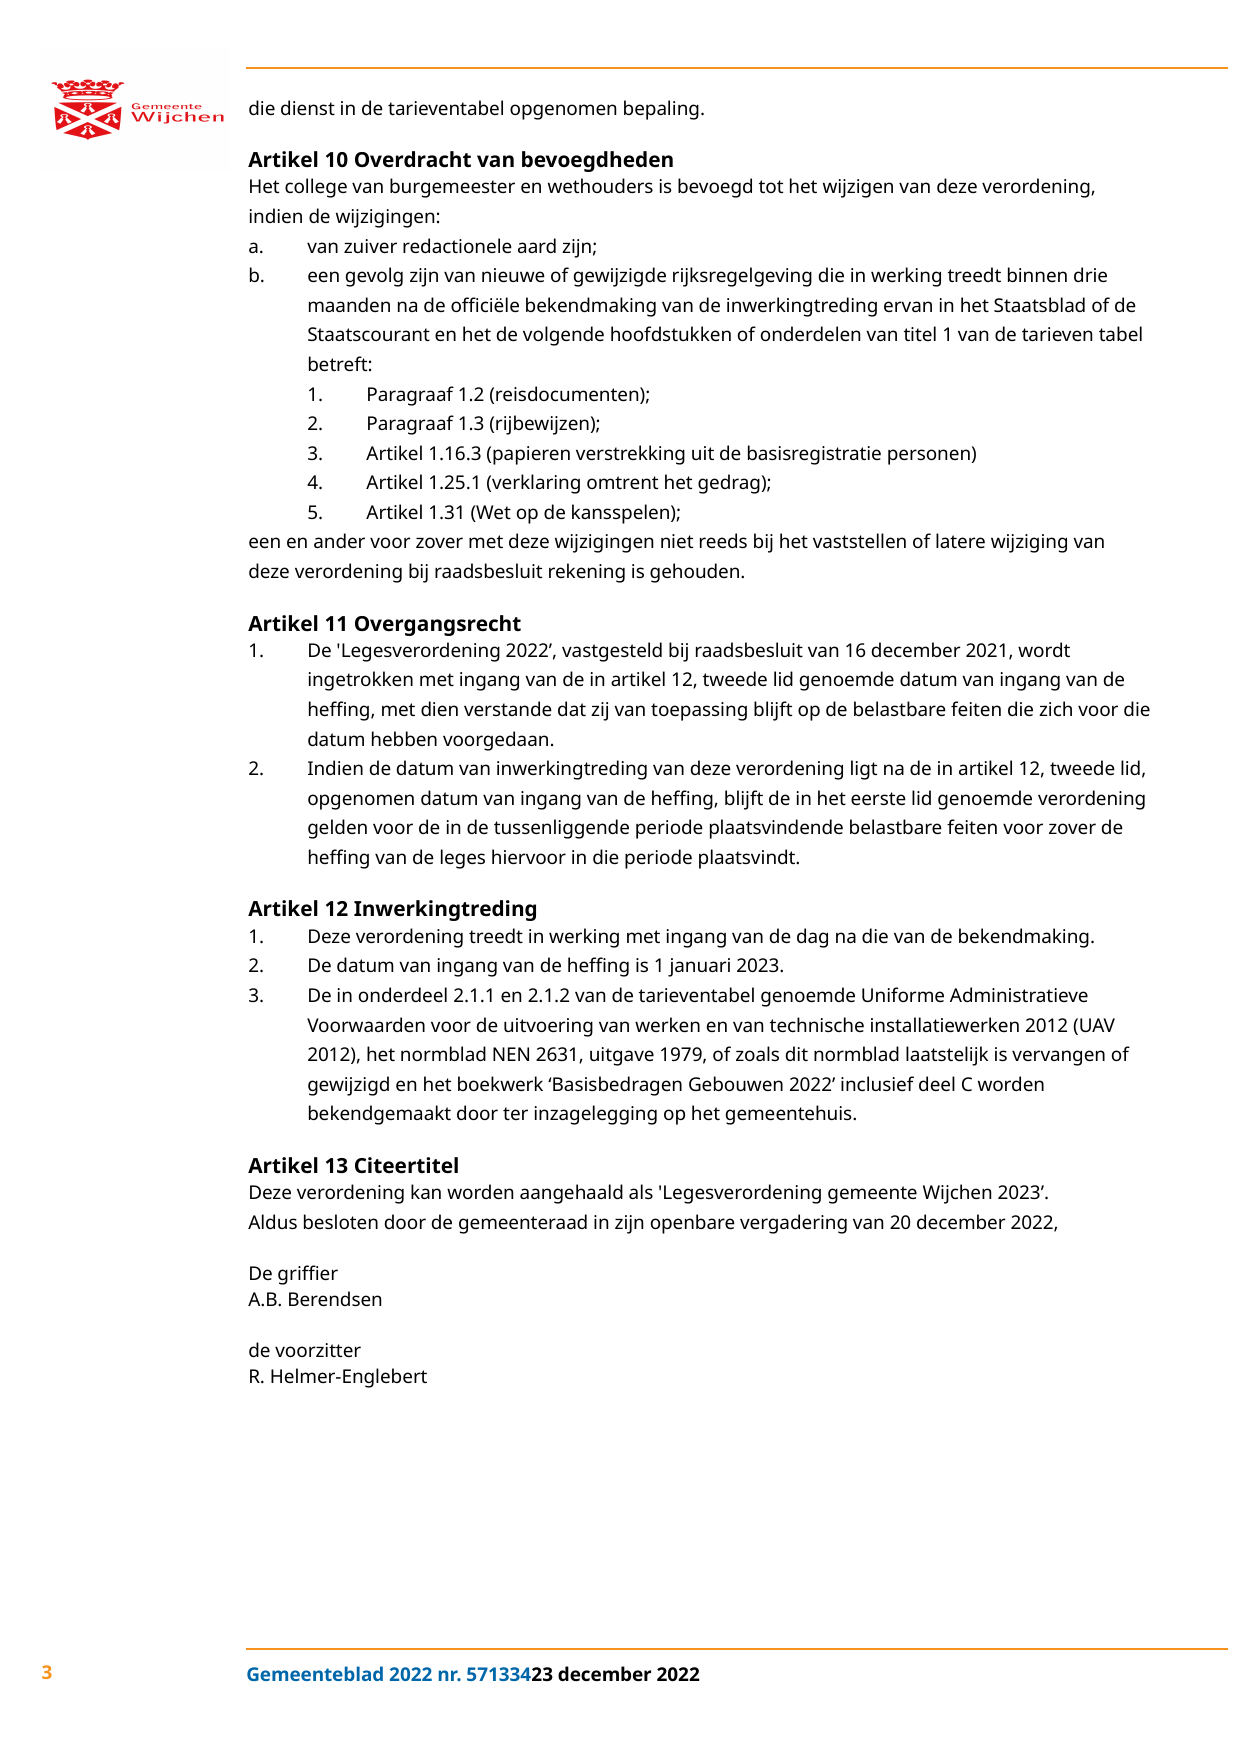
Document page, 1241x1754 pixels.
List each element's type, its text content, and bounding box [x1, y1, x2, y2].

text Artikel 12 Inwerkingtreding [248, 894, 1152, 923]
text R. Helmer-Englebert [248, 1363, 1152, 1389]
list Deze verordening treedt in werking met ingang van de dag na die van de bekendmaking. [248, 923, 1152, 949]
text Artikel 11 Overgangsrecht [248, 609, 1152, 637]
text Het college van burgemeester en wethouders is bevoegd tot het wijzigen van deze verordening, indien de wijzigingen: [248, 174, 1152, 229]
text A.B. Berendsen [248, 1286, 1152, 1312]
text die dienst in de tarieventabel opgenomen bepaling. [248, 95, 1152, 121]
text De griffier [248, 1260, 1152, 1286]
list Artikel 1.16.3 (papieren verstrekking uit de basisregistratie personen) [307, 440, 1152, 466]
list De datum van ingang van de heffing is 1 januari 2023. [248, 953, 1152, 978]
picture [41, 47, 231, 172]
list Paragraaf 1.2 (reisdocumenten); [307, 381, 1152, 406]
text een en ander voor zover met deze wijzigingen niet reeds bij het vaststellen of latere wijziging van deze verordening bij raadsbesluit rekening is gehouden. [248, 529, 1152, 584]
list een gevolg zijn van nieuwe of gewijzigde rijksregelgeving die in werking treedt binnen drie maanden na de officiële bekendmaking van de inwerkingtreding ervan in het Staatsblad of de Staatscourant en het de volgende hoofdstukken of onderdelen van titel 1 van de tarieven tabel betreft: [248, 262, 1152, 377]
text Artikel 10 Overdracht van bevoegdheden [248, 145, 1152, 174]
list Paragraaf 1.3 (rijbewijzen); [307, 410, 1152, 436]
list De 'Legesverordening 2022’, vastgesteld bij raadsbesluit van 16 december 2021, wordt ingetrokken met ingang van de in artikel 12, tweede lid genoemde datum van ingang van de heffing, met dien verstande dat zij van toepassing blijft op de belastbare feiten die zich voor die datum hebben voorgedaan. [248, 637, 1152, 752]
list Artikel 1.25.1 (verklaring omtrent het gedrag); [307, 469, 1152, 495]
text de voorzitter [248, 1338, 1152, 1363]
list Artikel 1.31 (Wet op de kansspelen); [307, 499, 1152, 525]
text Artikel 13 Citeertitel [248, 1151, 1152, 1179]
list van zuiver redactionele aard zijn; [248, 233, 1152, 258]
text Deze verordening kan worden aangehaald als 'Legesverordening gemeente Wijchen 2023’. [248, 1179, 1152, 1205]
list De in onderdeel 2.1.1 en 2.1.2 van de tarieventabel genoemde Uniforme Administratieve Voorwaarden voor de uitvoering van werken en van technische installatiewerken 2012 (UAV 2012), het normblad NEN 2631, uitgave 1979, of zoals dit normblad laatstelijk is vervangen of gewijzigd en het boekwerk ‘Basisbedragen Gebouwen 2022’ inclusief deel C worden bekendgemaakt door ter inzagelegging op het gemeentehuis. [248, 982, 1152, 1126]
list Indien de datum van inwerkingtreding van deze verordening ligt na de in artikel 12, tweede lid, opgenomen datum van ingang van de heffing, blijft de in het eerste lid genoemde verordening gelden voor de in de tussenliggende periode plaatsvindende belastbare feiten voor zover de heffing van de leges hiervoor in die periode plaatsvindt. [248, 755, 1152, 870]
text Aldus besloten door de gemeenteraad in zijn openbare vergadering van 20 december 2022, [248, 1209, 1152, 1235]
